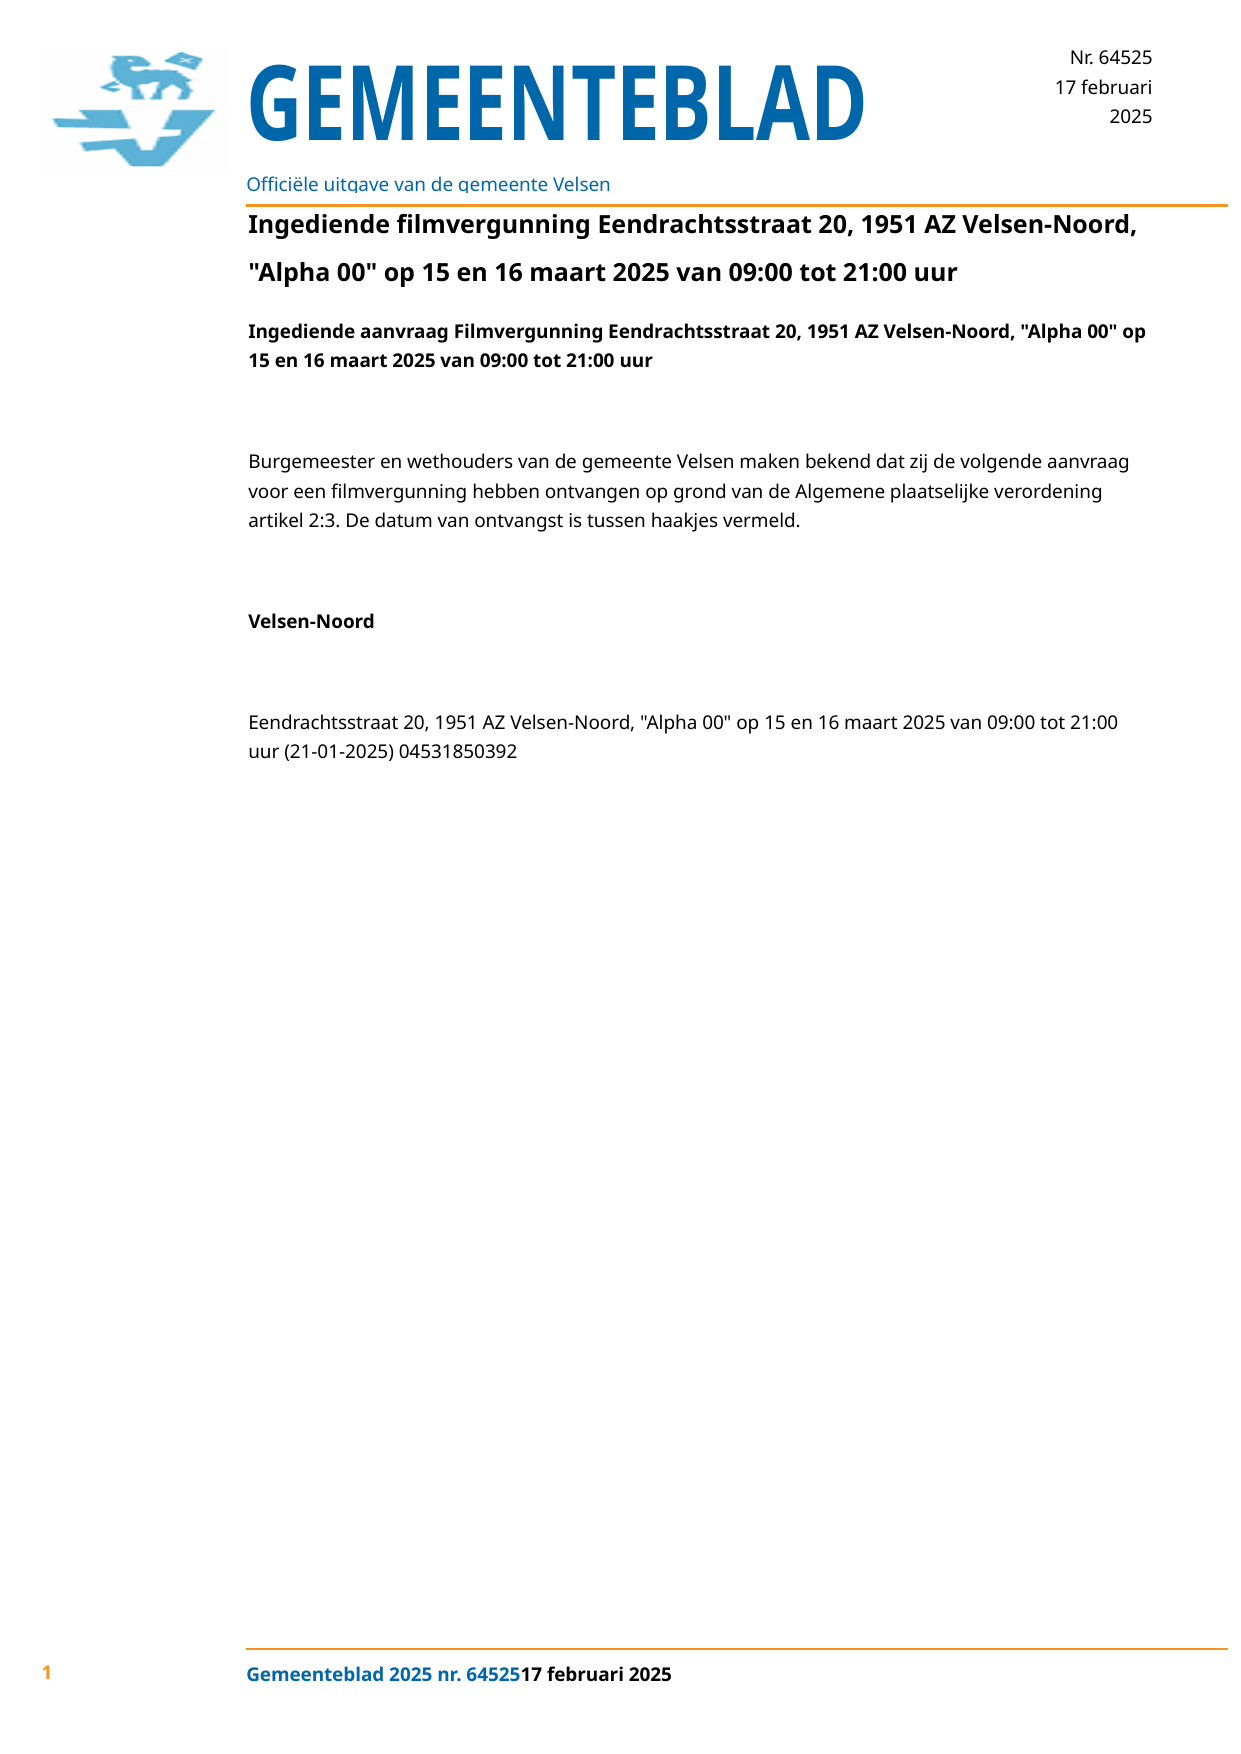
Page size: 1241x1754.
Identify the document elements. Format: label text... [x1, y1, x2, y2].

text Eendrachtsstraat 20, 1951 AZ Velsen-Noord, "Alpha 00" op 15 en 16 maart 2025 van 09:00 tot 21:00 uur (21-01-2025) 04531850392 [248, 709, 1152, 764]
text Burgemeester en wethouders van de gemeente Velsen maken bekend dat zij de volgende aanvraag voor een filmvergunning hebben ontvangen op grond van de Algemene plaatselijke verordening artikel 2:3. De datum van ontvangst is tussen haakjes vermeld. [248, 448, 1152, 533]
picture [41, 47, 231, 172]
text Ingediende filmvergunning Eendrachtsstraat 20, 1951 AZ Velsen-Noord, "Alpha 00" op 15 en 16 maart 2025 van 09:00 tot 21:00 uur [248, 207, 1152, 288]
text Ingediende aanvraag Filmvergunning Eendrachtsstraat 20, 1951 AZ Velsen-Noord, "Alpha 00" op 15 en 16 maart 2025 van 09:00 tot 21:00 uur [248, 318, 1152, 373]
text Velsen-Noord [248, 608, 1152, 634]
